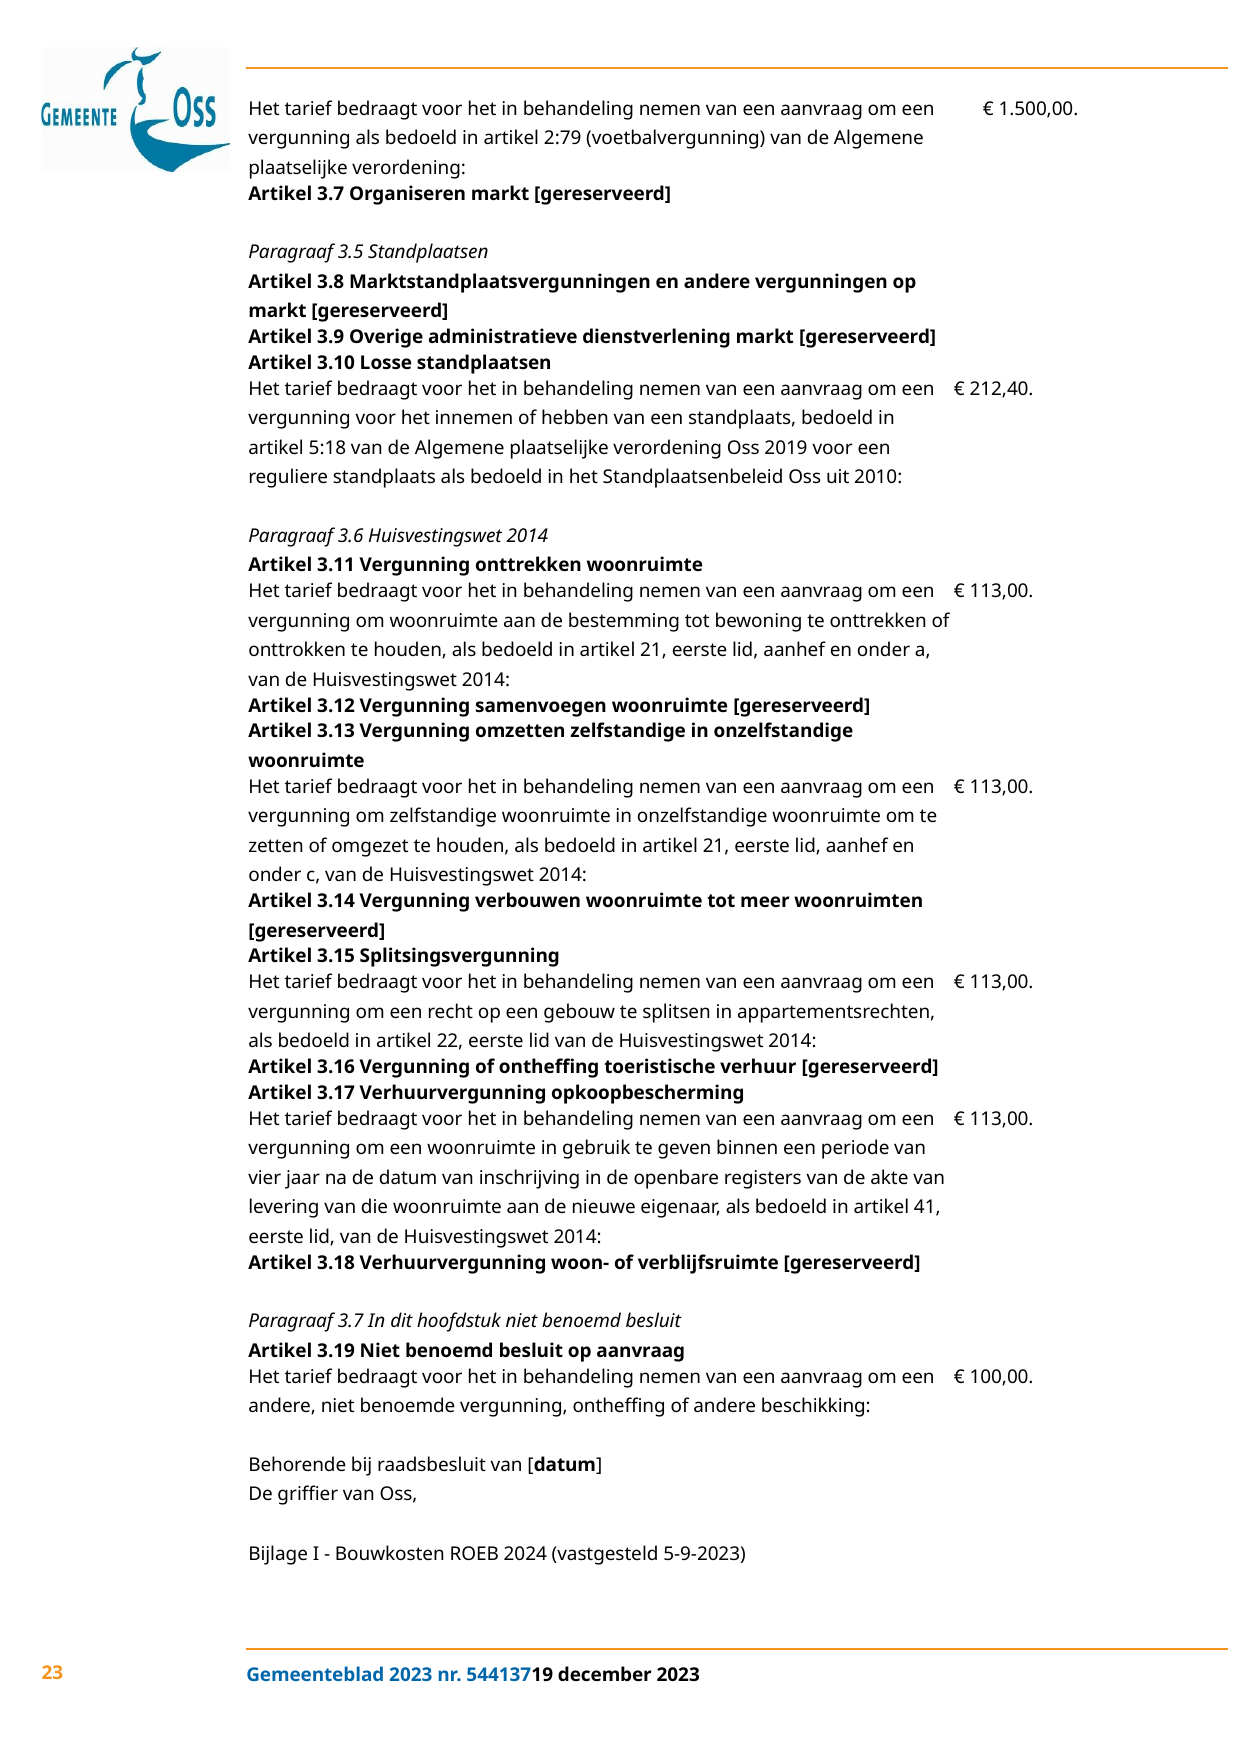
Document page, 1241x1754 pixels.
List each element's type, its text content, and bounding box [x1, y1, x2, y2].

table_cell Artikel 3.9 Overige administratieve dienstverlening markt [gereserveerd] [248, 323, 954, 349]
text Paragraaf 3.7 In dit hoofdstuk niet benoemd besluit [248, 1307, 1152, 1333]
table_cell [954, 692, 1152, 718]
table_cell € 113,00. [954, 578, 1152, 692]
table_header Artikel 3.19 Niet benoemd besluit op aanvraag [248, 1337, 954, 1363]
table_cell Artikel 3.7 Organiseren markt [gereserveerd] [248, 180, 983, 205]
table_cell Artikel 3.16 Vergunning of ontheffing toeristische verhuur [gereserveerd] [248, 1053, 954, 1079]
table_cell Artikel 3.15 Splitsingsvergunning [248, 943, 954, 968]
table_cell Het tarief bedraagt voor het in behandeling nemen van een aanvraag om een vergunning om een recht op een gebouw te splitsen in appartementsrechten, als bedoeld in artikel 22, eerste lid van de Huisvestingswet 2014: [248, 969, 954, 1053]
table_cell Het tarief bedraagt voor het in behandeling nemen van een aanvraag om een vergunning om een woonruimte in gebruik te geven binnen een periode van vier jaar na de datum van inschrijving in de openbare registers van de akte van levering van die woonruimte aan de nieuwe eigenaar, als bedoeld in artikel 41, eerste lid, van de Huisvestingswet 2014: [248, 1105, 954, 1249]
table_cell Artikel 3.14 Vergunning verbouwen woonruimte tot meer woonruimten [gereserveerd] [248, 888, 954, 943]
table_cell [954, 943, 1152, 968]
table_cell € 212,40. [954, 375, 1152, 489]
text Paragraaf 3.5 Standplaatsen [248, 238, 1152, 264]
text Bijlage I - Bouwkosten ROEB 2024 (vastgesteld 5-9-2023) [248, 1540, 1152, 1565]
table_cell € 113,00. [954, 773, 1152, 887]
text De griffier van Oss, [248, 1481, 1152, 1506]
table_cell Artikel 3.13 Vergunning omzetten zelfstandige in onzelfstandige woonruimte [248, 718, 954, 773]
table_cell [954, 718, 1152, 773]
table_header [954, 268, 1152, 323]
table_cell Het tarief bedraagt voor het in behandeling nemen van een aanvraag om een vergunning om zelfstandige woonruimte in onzelfstandige woonruimte om te zetten of omgezet te houden, als bedoeld in artikel 21, eerste lid, aanhef en onder c, van de Huisvestingswet 2014: [248, 773, 954, 887]
table_cell Het tarief bedraagt voor het in behandeling nemen van een aanvraag om een andere, niet benoemde vergunning, ontheffing of andere beschikking: [248, 1363, 954, 1418]
table_cell € 113,00. [954, 1105, 1152, 1249]
table_cell [954, 349, 1152, 375]
table_cell Artikel 3.10 Losse standplaatsen [248, 349, 954, 375]
table_cell Artikel 3.18 Verhuurvergunning woon- of verblijfsruimte [gereserveerd] [248, 1249, 954, 1274]
table_header Artikel 3.8 Marktstandplaatsvergunningen en andere vergunningen op markt [gereserveerd] [248, 268, 954, 323]
table_header Artikel 3.11 Vergunning onttrekken woonruimte [248, 552, 954, 577]
table_cell [954, 1249, 1152, 1274]
table_header [954, 552, 1152, 577]
table_cell [983, 180, 1152, 205]
table_cell € 113,00. [954, 969, 1152, 1053]
table_cell Het tarief bedraagt voor het in behandeling nemen van een aanvraag om een vergunning als bedoeld in artikel 2:79 (voetbalvergunning) van de Algemene plaatselijke verordening: [248, 95, 983, 180]
text Paragraaf 3.6 Huisvestingswet 2014 [248, 522, 1152, 548]
table_cell Artikel 3.17 Verhuurvergunning opkoopbescherming [248, 1079, 954, 1105]
table_cell [954, 323, 1152, 349]
table_cell Het tarief bedraagt voor het in behandeling nemen van een aanvraag om een vergunning voor het innemen of hebben van een standplaats, bedoeld in artikel 5:18 van de Algemene plaatselijke verordening Oss 2019 voor een reguliere standplaats als bedoeld in het Standplaatsenbeleid Oss uit 2010: [248, 375, 954, 489]
text Behorende bij raadsbesluit van [datum] [248, 1451, 1152, 1477]
table_header [954, 1337, 1152, 1363]
table_cell € 1.500,00. [983, 95, 1152, 180]
table_cell € 100,00. [954, 1363, 1152, 1418]
table_cell [954, 888, 1152, 943]
table_cell [954, 1079, 1152, 1105]
table_cell Het tarief bedraagt voor het in behandeling nemen van een aanvraag om een vergunning om woonruimte aan de bestemming tot bewoning te onttrekken of onttrokken te houden, als bedoeld in artikel 21, eerste lid, aanhef en onder a, van de Huisvestingswet 2014: [248, 578, 954, 692]
table_cell Artikel 3.12 Vergunning samenvoegen woonruimte [gereserveerd] [248, 692, 954, 718]
table_cell [954, 1053, 1152, 1079]
picture [41, 47, 231, 172]
